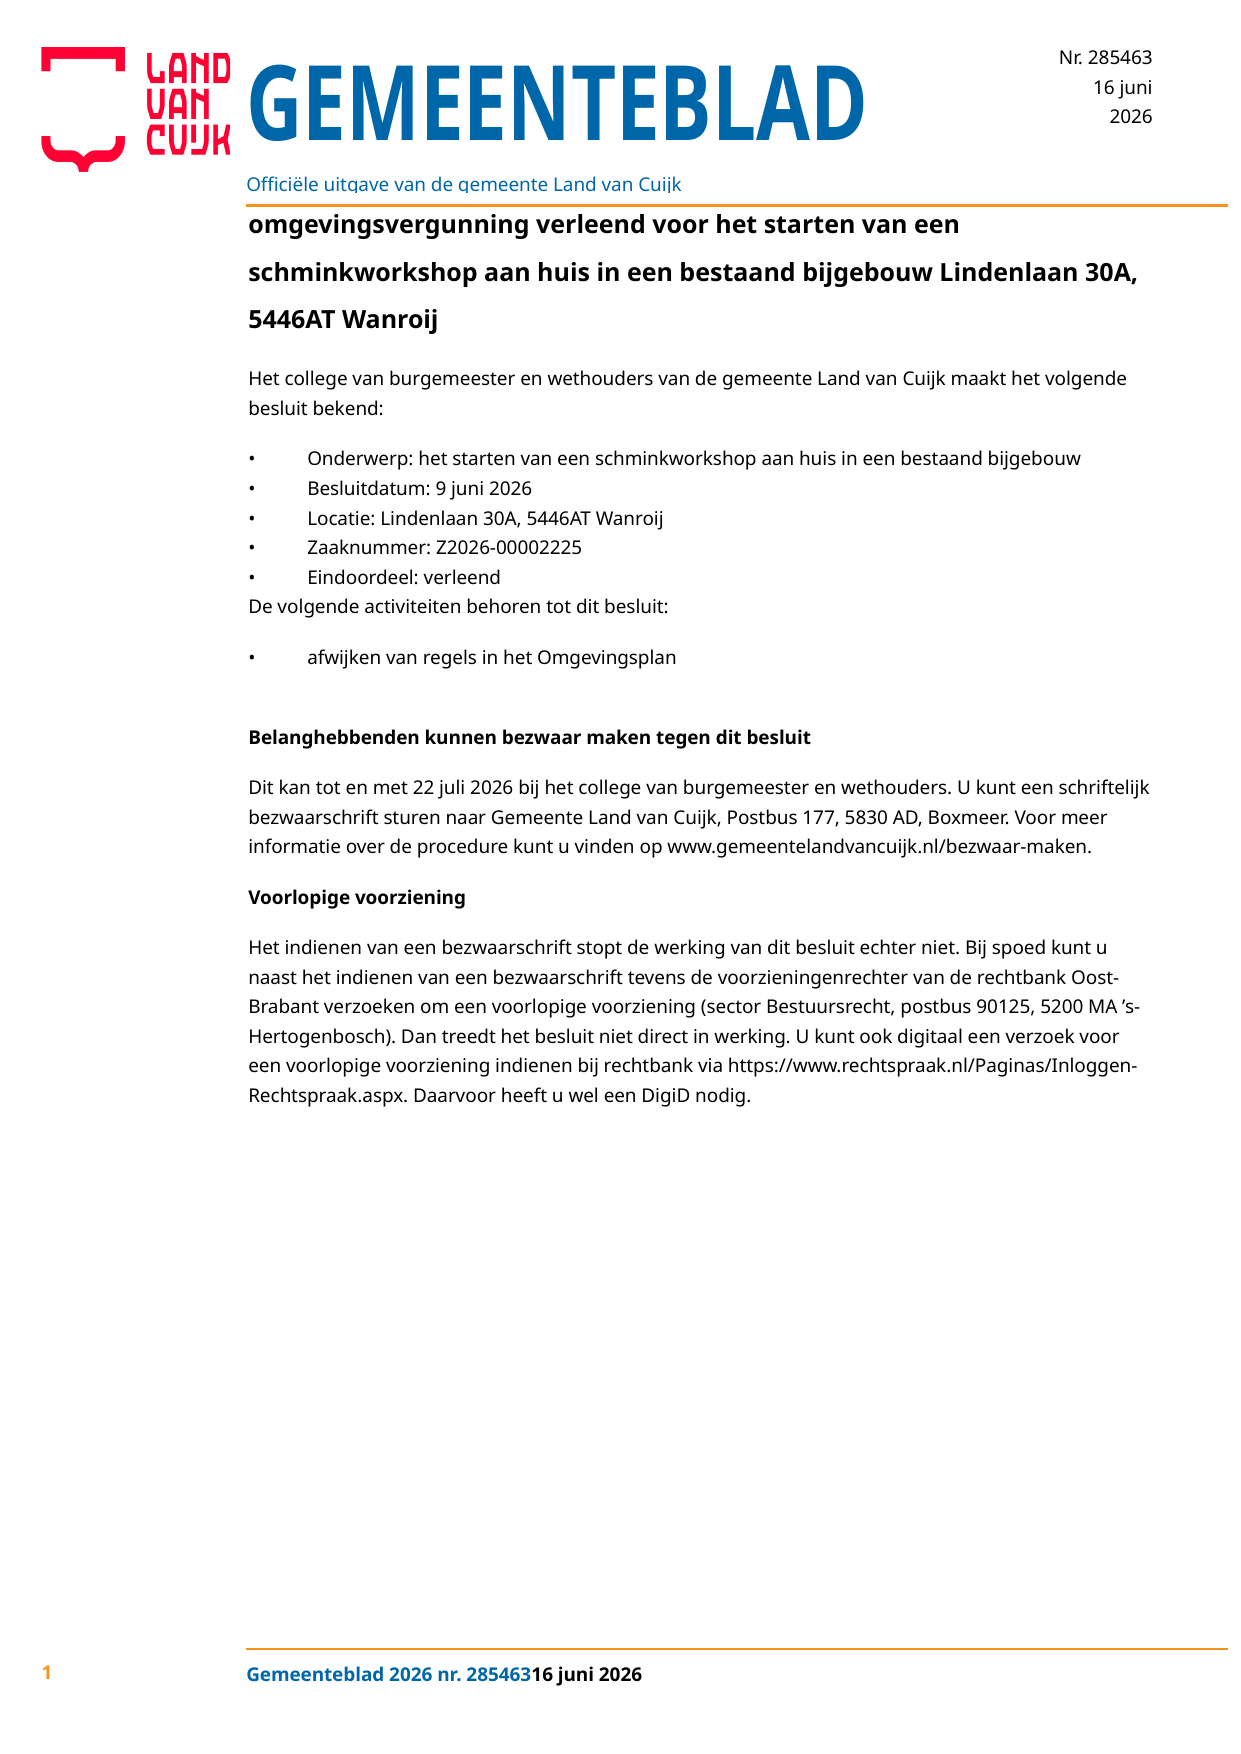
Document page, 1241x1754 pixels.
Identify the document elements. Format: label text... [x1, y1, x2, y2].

list Locatie: Lindenlaan 30A, 5446AT Wanroij [248, 505, 1152, 530]
text Voorlopige voorziening [248, 884, 1152, 909]
list Onderwerp: het starten van een schminkworkshop aan huis in een bestaand bijgebouw [248, 446, 1152, 471]
list Eindoordeel: verleend [248, 564, 1152, 589]
text omgevingsvergunning verleend voor het starten van een schminkworkshop aan huis in een bestaand bijgebouw Lindenlaan 30A, 5446AT Wanroij [248, 207, 1152, 336]
picture [41, 47, 231, 172]
list Besluitdatum: 9 juni 2026 [248, 475, 1152, 501]
list Zaaknummer: Z2026-00002225 [248, 534, 1152, 560]
text Belanghebbenden kunnen bezwaar maken tegen dit besluit [248, 724, 1152, 749]
text De volgende activiteiten behoren tot dit besluit: [248, 593, 1152, 619]
list afwijken van regels in het Omgevingsplan [248, 644, 1152, 669]
text Dit kan tot en met 22 juli 2026 bij het college van burgemeester en wethouders. U kunt een schriftelijk bezwaarschrift sturen naar Gemeente Land van Cuijk, Postbus 177, 5830 AD, Boxmeer. Voor meer informatie over de procedure kunt u vinden op www.gemeentelandvancuijk.nl/bezwaar-maken. [248, 774, 1152, 859]
text Het college van burgemeester en wethouders van de gemeente Land van Cuijk maakt het volgende besluit bekend: [248, 366, 1152, 421]
text Het indienen van een bezwaarschrift stopt de werking van dit besluit echter niet. Bij spoed kunt u naast het indienen van een bezwaarschrift tevens de voorzieningenrechter van de rechtbank Oost-Brabant verzoeken om een voorlopige voorziening (sector Bestuursrecht, postbus 90125, 5200 MA ’s-Hertogenbosch). Dan treedt het besluit niet direct in werking. U kunt ook digitaal een verzoek voor een voorlopige voorziening indienen bij rechtbank via https://www.rechtspraak.nl/Paginas/Inloggen-Rechtspraak.aspx. Daarvoor heeft u wel een DigiD nodig. [248, 934, 1152, 1108]
